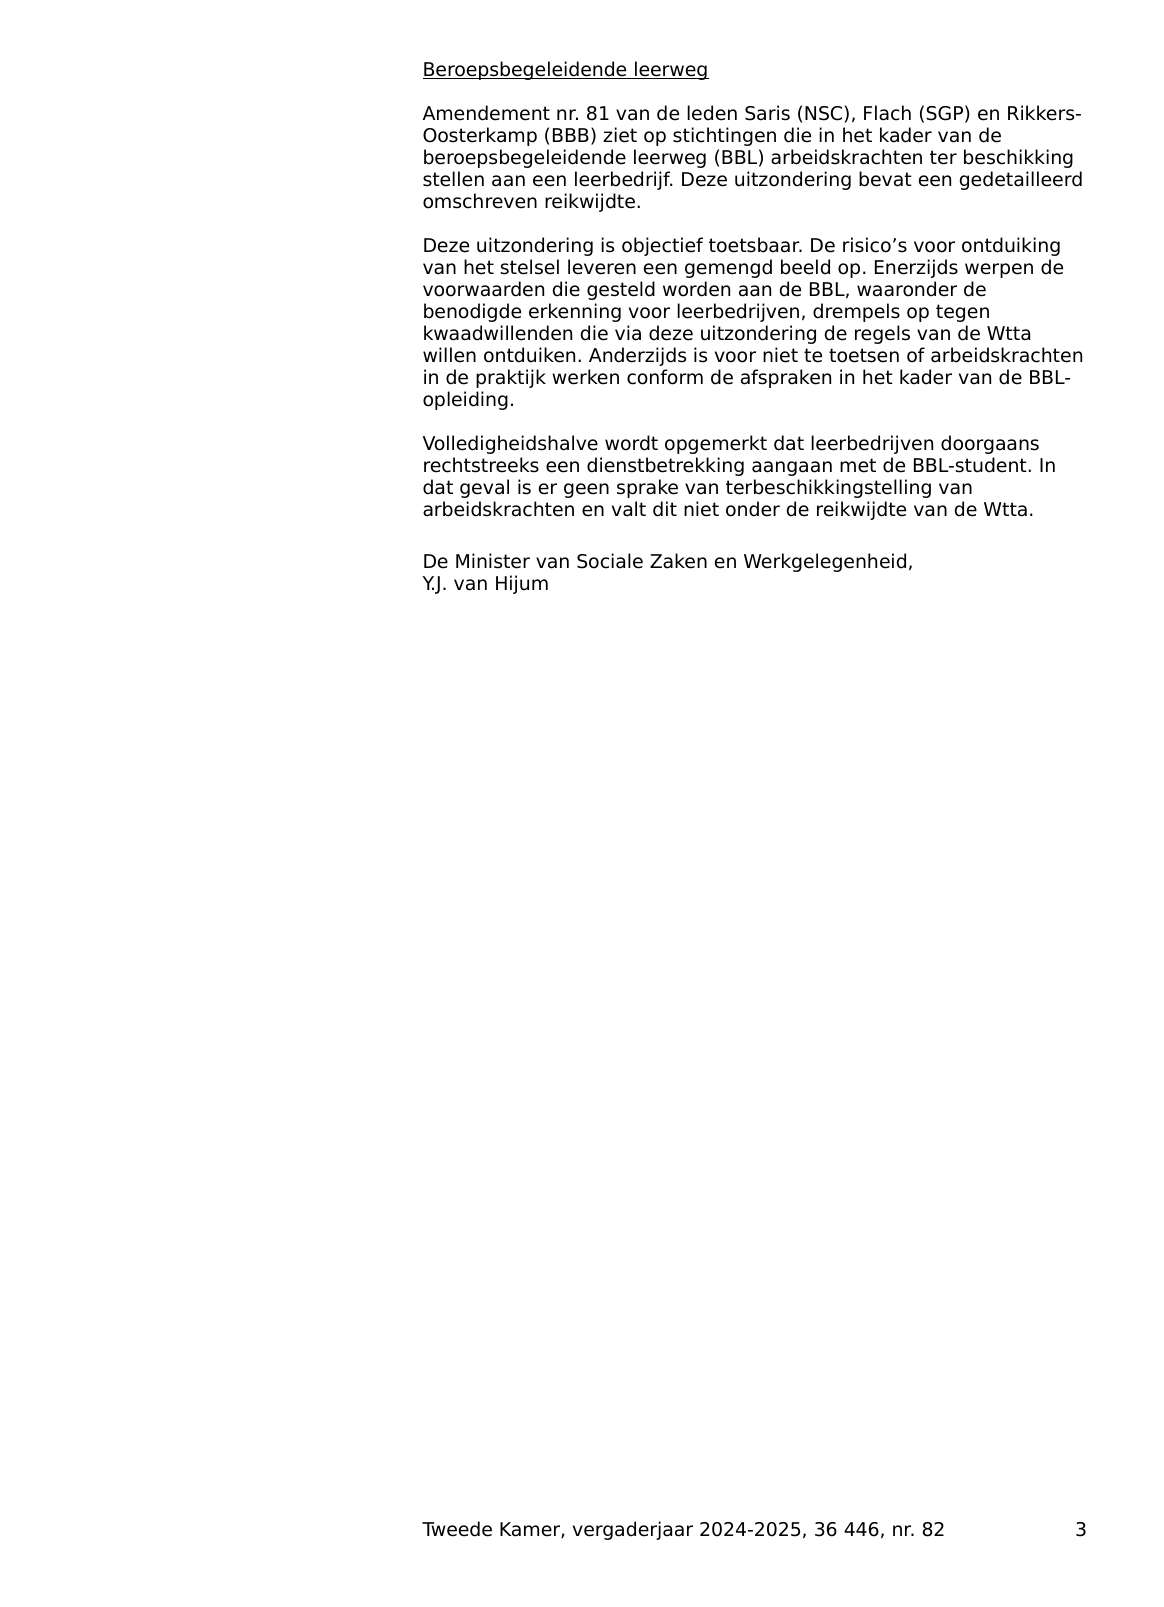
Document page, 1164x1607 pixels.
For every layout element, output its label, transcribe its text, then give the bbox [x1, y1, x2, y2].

text Deze uitzondering is objectief toetsbaar. De risico’s voor ontduiking van het stelsel leveren een gemengd beeld op. Enerzijds werpen de voorwaarden die gesteld worden aan de BBL, waaronder de benodigde erkenning voor leerbedrijven, drempels op tegen kwaadwillenden die via deze uitzondering de regels van de Wtta willen ontduiken. Anderzijds is voor niet te toetsen of arbeidskrachten in de praktijk werken conform de afspraken in het kader van de BBL-opleiding. [422, 235, 1087, 411]
text Amendement nr. 81 van de leden Saris (NSC), Flach (SGP) en Rikkers-Oosterkamp (BBB) ziet op stichtingen die in het kader van de beroepsbegeleidende leerweg (BBL) arbeidskrachten ter beschikking stellen aan een leerbedrijf. Deze uitzondering bevat een gedetailleerd omschreven reikwijdte. [422, 103, 1087, 213]
text Volledigheidshalve wordt opgemerkt dat leerbedrijven doorgaans rechtstreeks een dienstbetrekking aangaan met de BBL-student. In dat geval is er geen sprake van terbeschikkingstelling van arbeidskrachten en valt dit niet onder de reikwijdte van de Wtta. [422, 433, 1087, 521]
subtitle Beroepsbegeleidende leerweg [422, 59, 1087, 81]
text De Minister van Sociale Zaken en Werkgelegenheid, Y.J. van Hijum [422, 551, 1087, 595]
